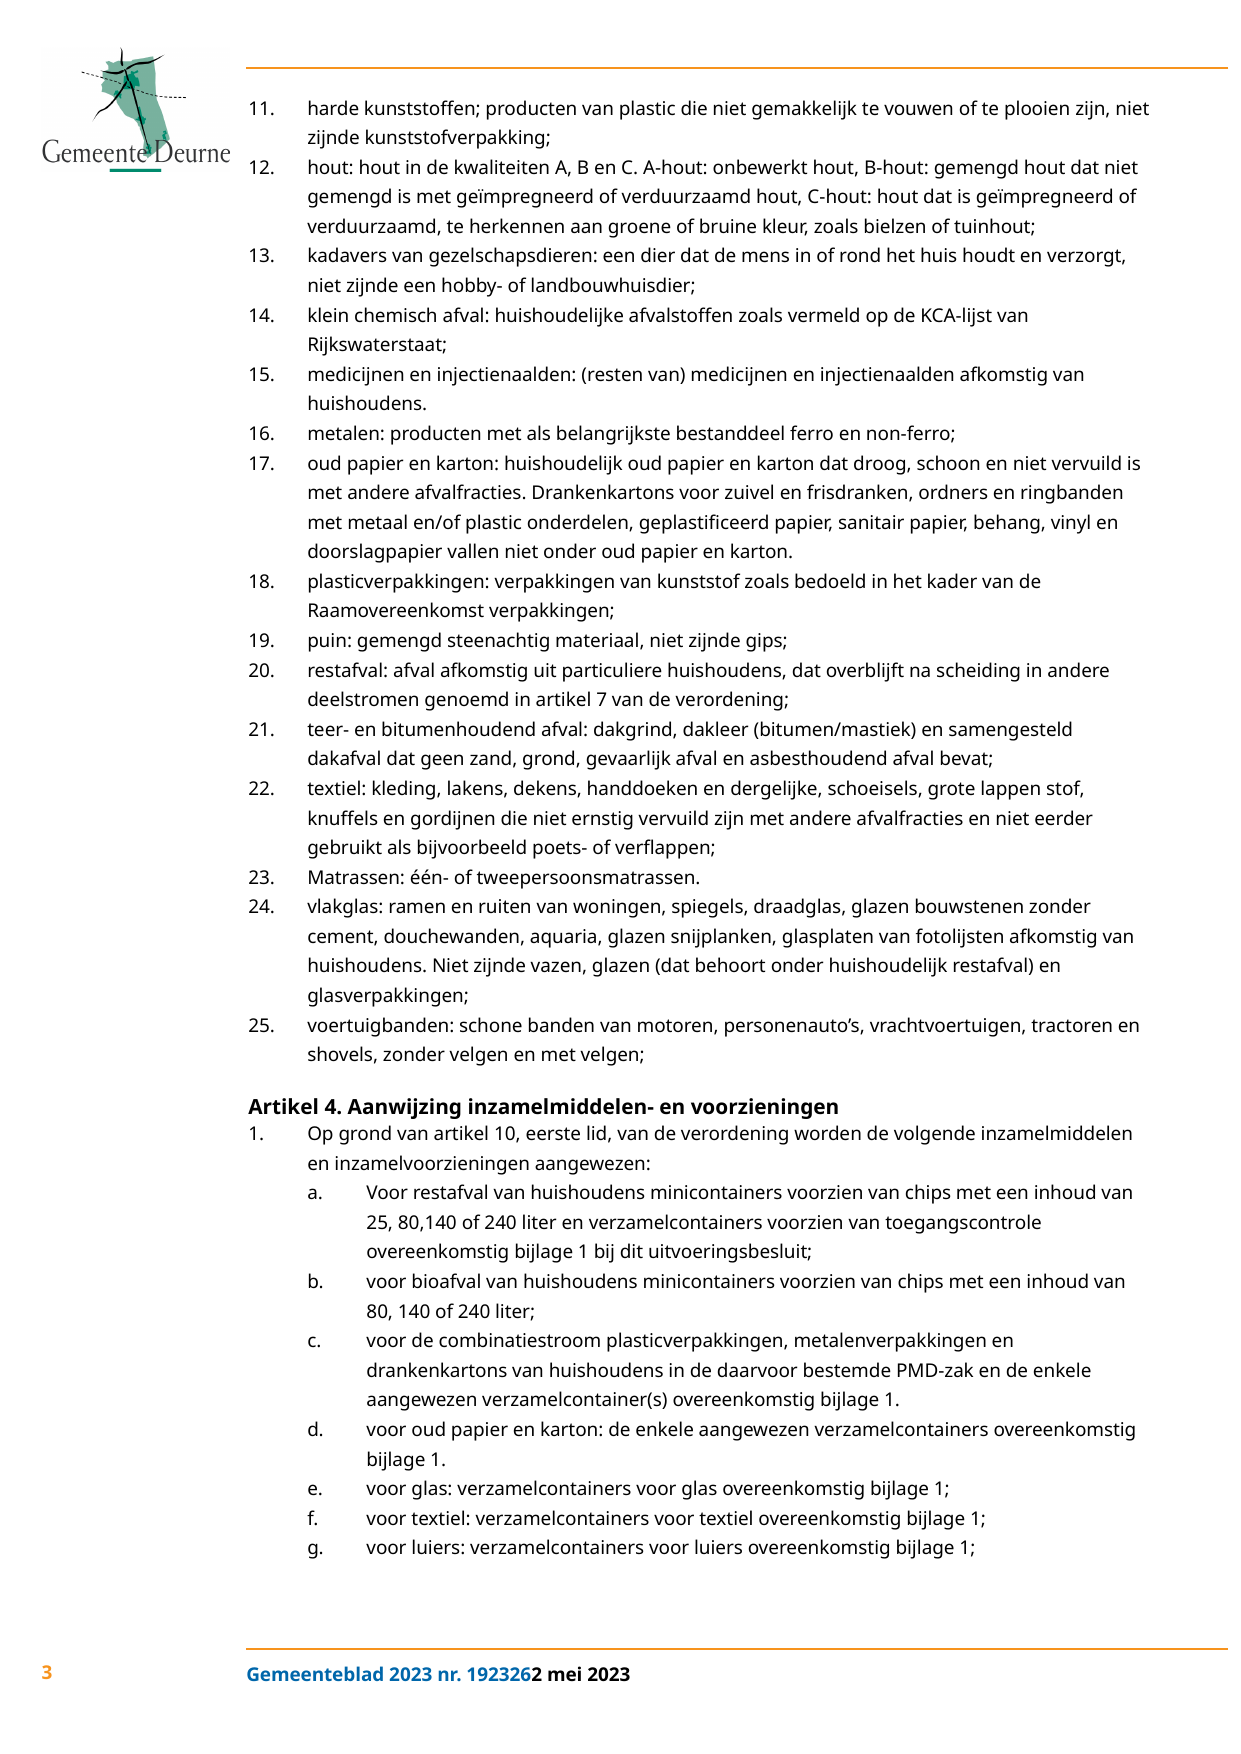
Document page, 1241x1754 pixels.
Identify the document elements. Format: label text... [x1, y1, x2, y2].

list teer- en bitumenhoudend afval: dakgrind, dakleer (bitumen/mastiek) en samengesteld dakafval dat geen zand, grond, gevaarlijk afval en asbesthoudend afval bevat; [248, 716, 1152, 771]
list voor oud papier en karton: de enkele aangewezen verzamelcontainers overeenkomstig bijlage 1. [307, 1416, 1152, 1471]
list harde kunststoffen; producten van plastic die niet gemakkelijk te vouwen of te plooien zijn, niet zijnde kunststofverpakking; [248, 95, 1152, 150]
list voor luiers: verzamelcontainers voor luiers overeenkomstig bijlage 1; [307, 1534, 1152, 1560]
list medicijnen en injectienaalden: (resten van) medicijnen en injectienaalden afkomstig van huishoudens. [248, 361, 1152, 416]
list klein chemisch afval: huishoudelijke afvalstoffen zoals vermeld op de KCA-lijst van Rijkswaterstaat; [248, 302, 1152, 357]
list textiel: kleding, lakens, dekens, handdoeken en dergelijke, schoeisels, grote lappen stof, knuffels en gordijnen die niet ernstig vervuild zijn met andere afvalfracties en niet eerder gebruikt als bijvoorbeeld poets- of verflappen; [248, 775, 1152, 860]
list metalen: producten met als belangrijkste bestanddeel ferro en non-ferro; [248, 420, 1152, 446]
list voor textiel: verzamelcontainers voor textiel overeenkomstig bijlage 1; [307, 1505, 1152, 1531]
list Matrassen: één- of tweepersoonsmatrassen. [248, 864, 1152, 890]
list voor de combinatiestroom plasticverpakkingen, metalenverpakkingen en drankenkartons van huishoudens in de daarvoor bestemde PMD-zak en de enkele aangewezen verzamelcontainer(s) overeenkomstig bijlage 1. [307, 1327, 1152, 1412]
list voor glas: verzamelcontainers voor glas overeenkomstig bijlage 1; [307, 1475, 1152, 1501]
list oud papier en karton: huishoudelijk oud papier en karton dat droog, schoon en niet vervuild is met andere afvalfracties. Drankenkartons voor zuivel en frisdranken, ordners en ringbanden met metaal en/of plastic onderdelen, geplastificeerd papier, sanitair papier, behang, vinyl en doorslagpapier vallen niet onder oud papier en karton. [248, 450, 1152, 564]
picture [41, 47, 231, 172]
text Artikel 4. Aanwijzing inzamelmiddelen- en voorzieningen [248, 1092, 1152, 1120]
list vlakglas: ramen en ruiten van woningen, spiegels, draadglas, glazen bouwstenen zonder cement, douchewanden, aquaria, glazen snijplanken, glasplaten van fotolijsten afkomstig van huishoudens. Niet zijnde vazen, glazen (dat behoort onder huishoudelijk restafval) en glasverpakkingen; [248, 893, 1152, 1008]
list hout: hout in de kwaliteiten A, B en C. A-hout: onbewerkt hout, B-hout: gemengd hout dat niet gemengd is met geïmpregneerd of verduurzaamd hout, C-hout: hout dat is geïmpregneerd of verduurzaamd, te herkennen aan groene of bruine kleur, zoals bielzen of tuinhout; [248, 154, 1152, 239]
list kadavers van gezelschapsdieren: een dier dat de mens in of rond het huis houdt en verzorgt, niet zijnde een hobby- of landbouwhuisdier; [248, 243, 1152, 298]
list restafval: afval afkomstig uit particuliere huishoudens, dat overblijft na scheiding in andere deelstromen genoemd in artikel 7 van de verordening; [248, 657, 1152, 712]
list puin: gemengd steenachtig materiaal, niet zijnde gips; [248, 627, 1152, 653]
list Voor restafval van huishoudens minicontainers voorzien van chips met een inhoud van 25, 80,140 of 240 liter en verzamelcontainers voorzien van toegangscontrole overeenkomstig bijlage 1 bij dit uitvoeringsbesluit; [307, 1179, 1152, 1264]
list voertuigbanden: schone banden van motoren, personenauto’s, vrachtvoertuigen, tractoren en shovels, zonder velgen en met velgen; [248, 1012, 1152, 1067]
list plasticverpakkingen: verpakkingen van kunststof zoals bedoeld in het kader van de Raamovereenkomst verpakkingen; [248, 568, 1152, 623]
list Op grond van artikel 10, eerste lid, van de verordening worden de volgende inzamelmiddelen en inzamelvoorzieningen aangewezen: [248, 1120, 1152, 1176]
list voor bioafval van huishoudens minicontainers voorzien van chips met een inhoud van 80, 140 of 240 liter; [307, 1268, 1152, 1323]
